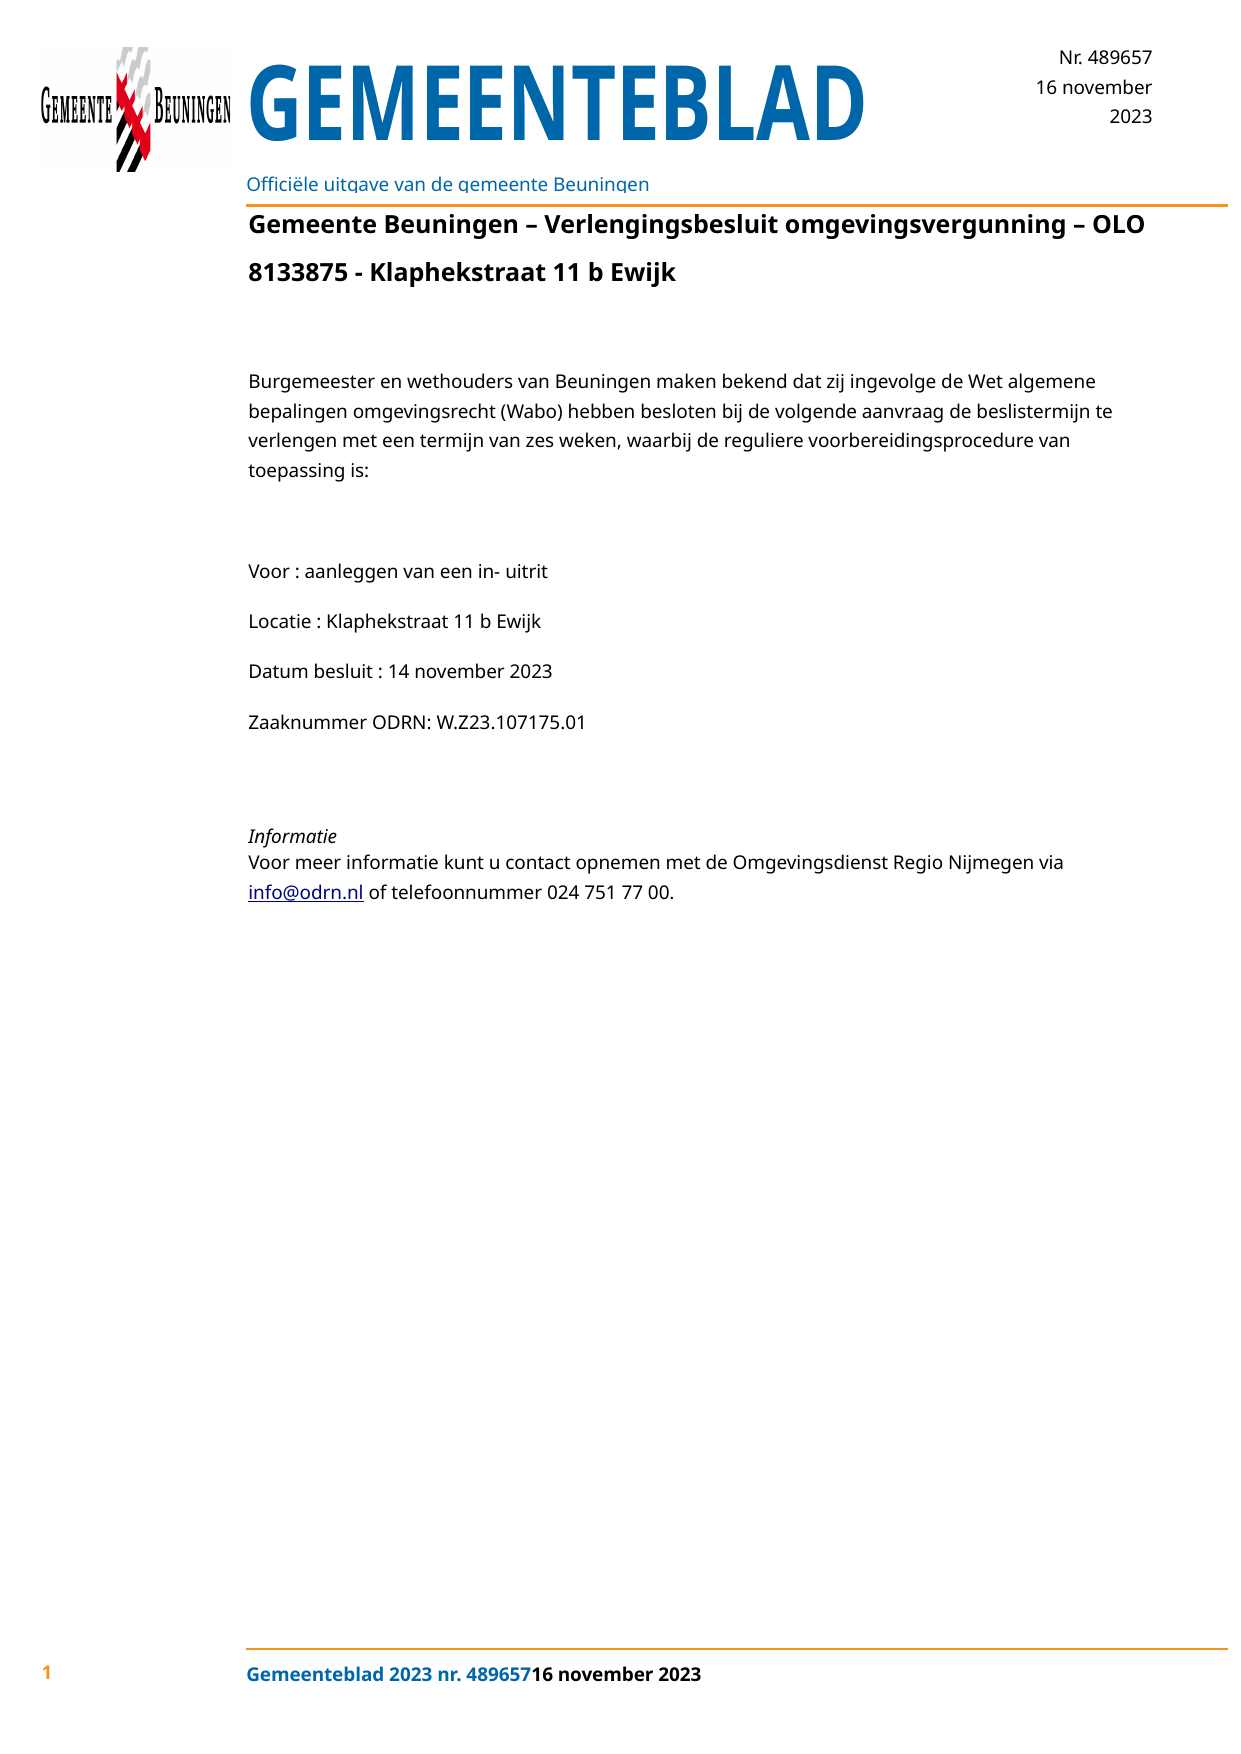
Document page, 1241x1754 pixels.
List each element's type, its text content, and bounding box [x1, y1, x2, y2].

text Informatie [248, 823, 1152, 849]
text Gemeente Beuningen – Verlengingsbesluit omgevingsvergunning – OLO 8133875 - Klaphekstraat 11 b Ewijk [248, 207, 1152, 288]
text Datum besluit : 14 november 2023 [248, 659, 1152, 684]
picture [41, 47, 231, 172]
text Voor meer informatie kunt u contact opnemen met de Omgevingsdienst Regio Nijmegen via info@odrn.nl of telefoonnummer 024 751 77 00. [248, 849, 1152, 904]
text Voor : aanleggen van een in- uitrit [248, 558, 1152, 584]
text Burgemeester en wethouders van Beuningen maken bekend dat zij ingevolge de Wet algemene bepalingen omgevingsrecht (Wabo) hebben besloten bij de volgende aanvraag de beslistermijn te verlengen met een termijn van zes weken, waarbij de reguliere voorbereidingsprocedure van toepassing is: [248, 368, 1152, 483]
text Locatie : Klaphekstraat 11 b Ewijk [248, 608, 1152, 634]
text Zaaknummer ODRN: W.Z23.107175.01 [248, 709, 1152, 735]
